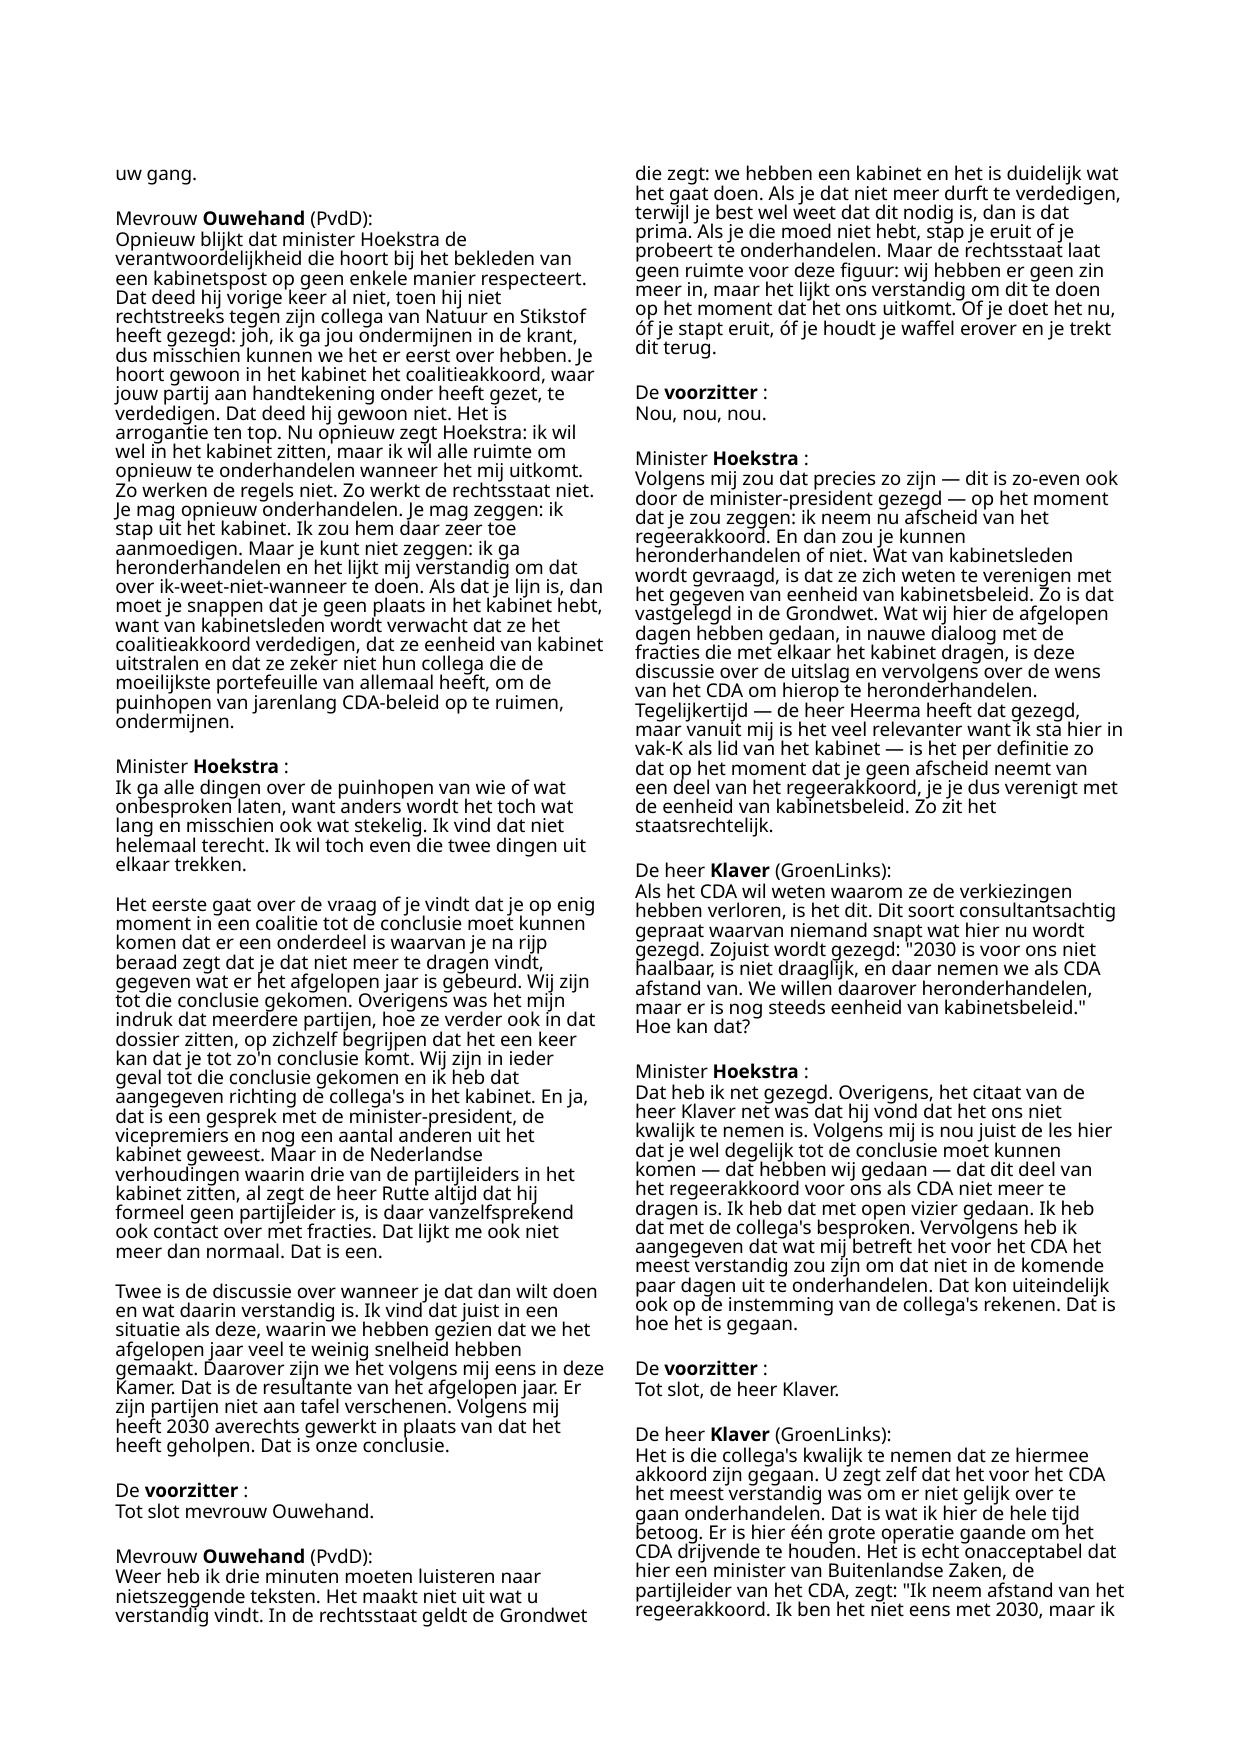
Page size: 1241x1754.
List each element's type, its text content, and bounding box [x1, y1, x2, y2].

text Twee is de discussie over wanneer je dat dan wilt doen en wat daarin verstandig is. Ik vind dat juist in een situatie als deze, waarin we hebben gezien dat we het afgelopen jaar veel te weinig snelheid hebben gemaakt. Daarover zijn we het volgens mij eens in deze Kamer. Dat is de resultante van het afgelopen jaar. Er zijn partijen niet aan tafel verschenen. Volgens mij heeft 2030 averechts gewerkt in plaats van dat het heeft geholpen. Dat is onze conclusie. [115, 1283, 605, 1456]
text De voorzitter : [635, 379, 1125, 404]
text De voorzitter : [635, 1355, 1125, 1381]
text Volgens mij zou dat precies zo zijn — dit is zo-even ook door de minister-president gezegd — op het moment dat je zou zeggen: ik neem nu afscheid van het regeerakkoord. En dan zou je kunnen heronderhandelen of niet. Wat van kabinetsleden wordt gevraagd, is dat ze zich weten te verenigen met het gegeven van eenheid van kabinetsbeleid. Zo is dat vastgelegd in de Grondwet. Wat wij hier de afgelopen dagen hebben gedaan, in nauwe dialoog met de fracties die met elkaar het kabinet dragen, is deze discussie over de uitslag en vervolgens over de wens van het CDA om hierop te heronderhandelen. Tegelijkertijd — de heer Heerma heeft dat gezegd, maar vanuit mij is het veel relevanter want ik sta hier in vak-K als lid van het kabinet — is het per definitie zo dat op het moment dat je geen afscheid neemt van een deel van het regeerakkoord, je je dus verenigt met de eenheid van kabinetsbeleid. Zo zit het staatsrechtelijk. [635, 470, 1125, 837]
text Mevrouw Ouwehand (PvdD): [115, 1543, 605, 1568]
text Minister Hoekstra : [635, 445, 1125, 470]
text Het eerste gaat over de vraag of je vindt dat je op enig moment in een coalitie tot de conclusie moet kunnen komen dat er een onderdeel is waarvan je na rijp beraad zegt dat je dat niet meer te dragen vindt, gegeven wat er het afgelopen jaar is gebeurd. Wij zijn tot die conclusie gekomen. Overigens was het mijn indruk dat meerdere partijen, hoe ze verder ook in dat dossier zitten, op zichzelf begrijpen dat het een keer kan dat je tot zo'n conclusie komt. Wij zijn in ieder geval tot die conclusie gekomen en ik heb dat aangegeven richting de collega's in het kabinet. En ja, dat is een gesprek met de minister-president, de vicepremiers en nog een aantal anderen uit het kabinet geweest. Maar in de Nederlandse verhoudingen waarin drie van de partijleiders in het kabinet zitten, al zegt de heer Rutte altijd dat hij formeel geen partijleider is, is daar vanzelfsprekend ook contact over met fracties. Dat lijkt me ook niet meer dan normaal. Dat is een. [115, 896, 605, 1262]
text Opnieuw blijkt dat minister Hoekstra de verantwoordelijkheid die hoort bij het bekleden van een kabinetspost op geen enkele manier respecteert. Dat deed hij vorige keer al niet, toen hij niet rechtstreeks tegen zijn collega van Natuur en Stikstof heeft gezegd: joh, ik ga jou ondermijnen in de krant, dus misschien kunnen we het er eerst over hebben. Je hoort gewoon in het kabinet het coalitieakkoord, waar jouw partij aan handtekening onder heeft gezet, te verdedigen. Dat deed hij gewoon niet. Het is arrogantie ten top. Nu opnieuw zegt Hoekstra: ik wil wel in het kabinet zitten, maar ik wil alle ruimte om opnieuw te onderhandelen wanneer het mij uitkomt. Zo werken de regels niet. Zo werkt de rechtsstaat niet. Je mag opnieuw onderhandelen. Je mag zeggen: ik stap uit het kabinet. Ik zou hem daar zeer toe aanmoedigen. Maar je kunt niet zeggen: ik ga heronderhandelen en het lijkt mij verstandig om dat over ik-weet-niet-wanneer te doen. Als dat je lijn is, dan moet je snappen dat je geen plaats in het kabinet hebt, want van kabinetsleden wordt verwacht dat ze het coalitieakkoord verdedigen, dat ze eenheid van kabinet uitstralen en dat ze zeker niet hun collega die de moeilijkste portefeuille van allemaal heeft, om de puinhopen van jarenlang CDA-beleid op te ruimen, ondermijnen. [115, 231, 605, 732]
text Minister Hoekstra : [635, 1058, 1125, 1084]
text Minister Hoekstra : [115, 753, 605, 779]
text Tot slot mevrouw Ouwehand. [115, 1503, 605, 1522]
text Tot slot, de heer Klaver. [635, 1381, 1125, 1400]
text Dat heb ik net gezegd. Overigens, het citaat van de heer Klaver net was dat hij vond dat het ons niet kwalijk te nemen is. Volgens mij is nou juist de les hier dat je wel degelijk tot de conclusie moet kunnen komen — dat hebben wij gedaan — dat dit deel van het regeerakkoord voor ons als CDA niet meer te dragen is. Ik heb dat met open vizier gedaan. Ik heb dat met de collega's besproken. Vervolgens heb ik aangegeven dat wat mij betreft het voor het CDA het meest verstandig zou zijn om dat niet in de komende paar dagen uit te onderhandelen. Dat kon uiteindelijk ook op de instemming van de collega's rekenen. Dat is hoe het is gegaan. [635, 1084, 1125, 1334]
text Als het CDA wil weten waarom ze de verkiezingen hebben verloren, is het dit. Dit soort consultantsachtig gepraat waarvan niemand snapt wat hier nu wordt gezegd. Zojuist wordt gezegd: "2030 is voor ons niet haalbaar, is niet draaglijk, en daar nemen we als CDA afstand van. We willen daarover heronderhandelen, maar er is nog steeds eenheid van kabinetsbeleid." Hoe kan dat? [635, 883, 1125, 1037]
text Weer heb ik drie minuten moeten luisteren naar nietszeggende teksten. Het maakt niet uit wat u verstandig vindt. In de rechtsstaat geldt de Grondwet [115, 1568, 605, 1626]
text die zegt: we hebben een kabinet en het is duidelijk wat het gaat doen. Als je dat niet meer durft te verdedigen, terwijl je best wel weet dat dit nodig is, dan is dat prima. Als je die moed niet hebt, stap je eruit of je probeert te onderhandelen. Maar de rechtsstaat laat geen ruimte voor deze figuur: wij hebben er geen zin meer in, maar het lijkt ons verstandig om dit te doen op het moment dat het ons uitkomt. Of je doet het nu, óf je stapt eruit, óf je houdt je waffel erover en je trekt dit terug. [635, 165, 1125, 358]
text De heer Klaver (GroenLinks): [635, 857, 1125, 883]
text Het is die collega's kwalijk te nemen dat ze hiermee akkoord zijn gegaan. U zegt zelf dat het voor het CDA het meest verstandig was om er niet gelijk over te gaan onderhandelen. Dat is wat ik hier de hele tijd betoog. Er is hier één grote operatie gaande om het CDA drijvende te houden. Het is echt onacceptabel dat hier een minister van Buitenlandse Zaken, de partijleider van het CDA, zegt: "Ik neem afstand van het regeerakkoord. Ik ben het niet eens met 2030, maar ik [635, 1447, 1125, 1620]
text De voorzitter : [115, 1477, 605, 1503]
text Mevrouw Ouwehand (PvdD): [115, 205, 605, 231]
text Nou, nou, nou. [635, 404, 1125, 424]
text Ik ga alle dingen over de puinhopen van wie of wat onbesproken laten, want anders wordt het toch wat lang en misschien ook wat stekelig. Ik vind dat niet helemaal terecht. Ik wil toch even die twee dingen uit elkaar trekken. [115, 779, 605, 875]
text uw gang. [115, 165, 605, 184]
text De heer Klaver (GroenLinks): [635, 1421, 1125, 1447]
